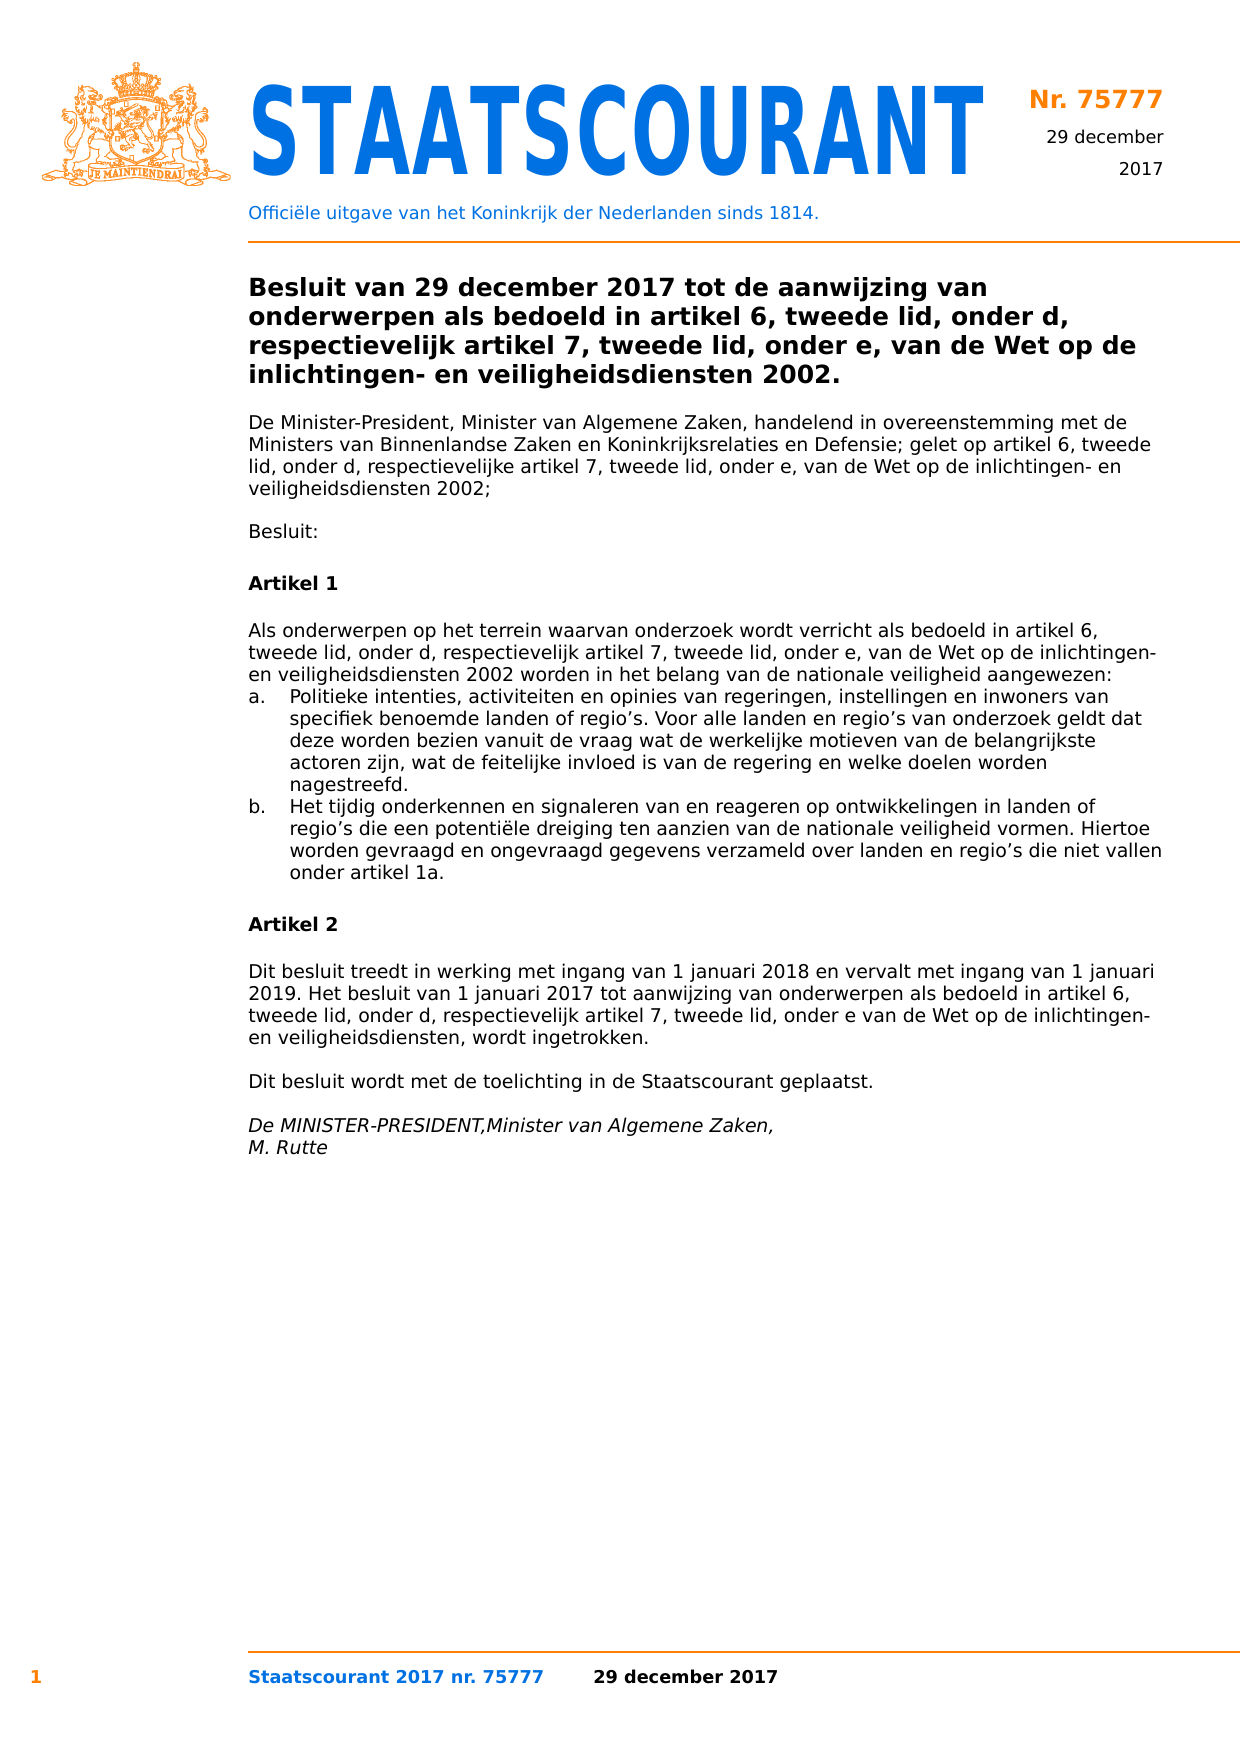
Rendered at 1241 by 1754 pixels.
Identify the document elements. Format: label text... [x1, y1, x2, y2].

text Besluit: [248, 521, 1163, 543]
text De MINISTER-PRESIDENT,Minister van Algemene Zaken, M. Rutte [248, 1115, 1163, 1159]
subtitle Besluit van 29 december 2017 tot de aanwijzing van onderwerpen als bedoeld in artikel 6, tweede lid, onder d, respectievelijk artikel 7, tweede lid, onder e, van de Wet op de inlichtingen- en veiligheidsdiensten 2002. [248, 273, 1163, 390]
table_cell 2017 [998, 153, 1240, 203]
text Dit besluit wordt met de toelichting in de Staatscourant geplaatst. [248, 1071, 1163, 1093]
subtitle Artikel 1 [248, 573, 1163, 595]
text De Minister-President, Minister van Algemene Zaken, handelend in overeenstemming met de Ministers van Binnenlandse Zaken en Koninkrijksrelaties en Defensie; gelet op artikel 6, tweede lid, onder d, respectievelijke artikel 7, tweede lid, onder e, van de Wet op de inlichtingen- en veiligheidsdiensten 2002; [248, 412, 1163, 499]
table_cell Officiële uitgave van het Koninkrijk der Nederlanden sinds 1814. [248, 203, 1240, 241]
subtitle Artikel 2 [248, 914, 1163, 936]
text a. Politieke intenties, activiteiten en opinies van regeringen, instellingen en inwoners van specifiek benoemde landen of regio’s. Voor alle landen en regio’s van onderzoek geldt dat deze worden bezien vanuit de vraag wat de werkelijke motieven van de belangrijkste actoren zijn, wat de feitelijke invloed is van de regering en welke doelen worden nagestreefd. [248, 686, 1163, 796]
table_cell 29 december [998, 121, 1240, 153]
table_header STAATSCOURANT [248, 62, 998, 203]
table_header Nr. 75777 [998, 62, 1240, 121]
text Dit besluit treedt in werking met ingang van 1 januari 2018 en vervalt met ingang van 1 januari 2019. Het besluit van 1 januari 2017 tot aanwijzing van onderwerpen als bedoeld in artikel 6, tweede lid, onder d, respectievelijk artikel 7, tweede lid, onder e van de Wet op de inlichtingen- en veiligheidsdiensten, wordt ingetrokken. [248, 961, 1163, 1049]
text Als onderwerpen op het terrein waarvan onderzoek wordt verricht als bedoeld in artikel 6, tweede lid, onder d, respectievelijk artikel 7, tweede lid, onder e, van de Wet op de inlichtingen- en veiligheidsdiensten 2002 worden in het belang van de nationale veiligheid aangewezen: [248, 620, 1163, 686]
picture [41, 62, 231, 186]
text b. Het tijdig onderkennen en signaleren van en reageren op ontwikkelingen in landen of regio’s die een potentiële dreiging ten aanzien van de nationale veiligheid vormen. Hiertoe worden gevraagd en ongevraagd gegevens verzameld over landen en regio’s die niet vallen onder artikel 1a. [248, 796, 1163, 884]
table_header [25, 62, 248, 241]
